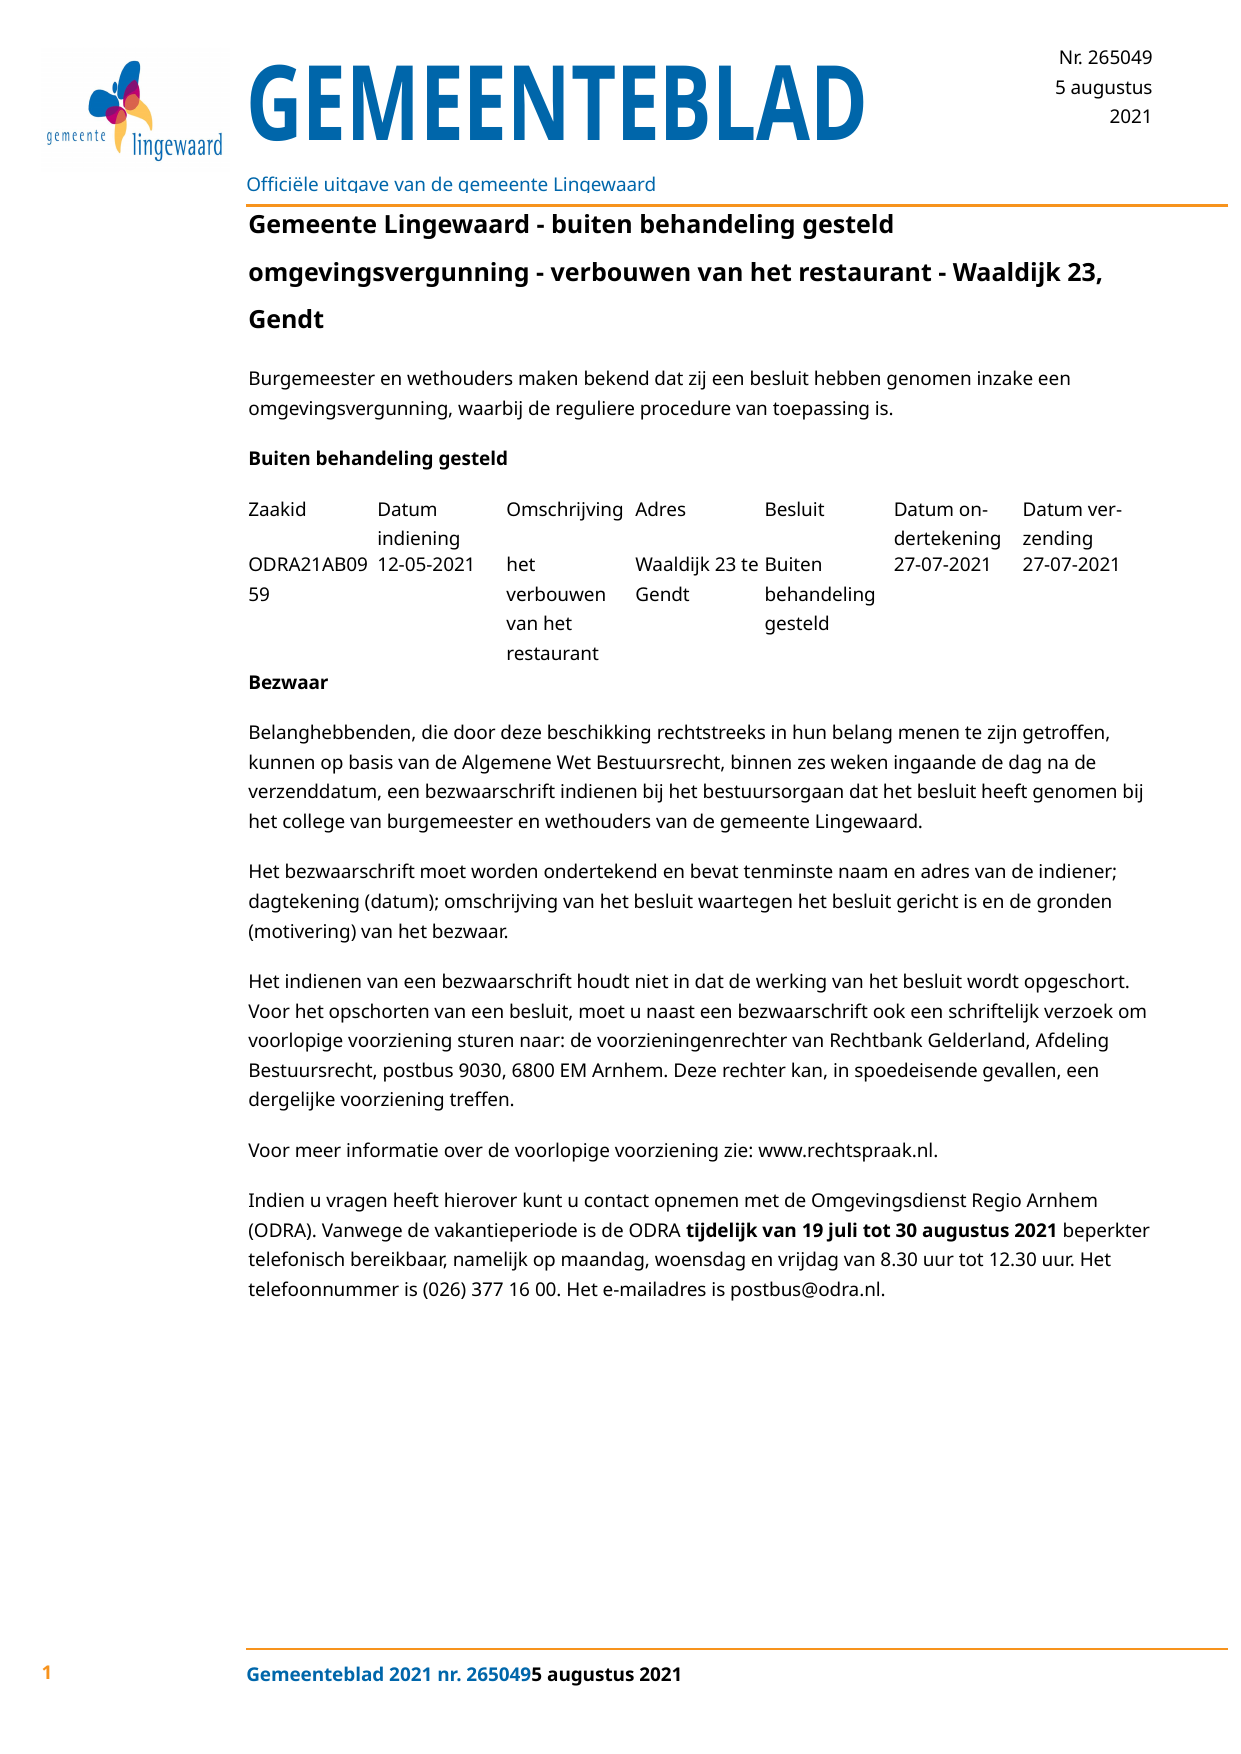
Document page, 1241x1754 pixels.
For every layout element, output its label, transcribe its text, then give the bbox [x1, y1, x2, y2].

picture [41, 47, 231, 172]
text Belanghebbenden, die door deze beschikking rechtstreeks in hun belang menen te zijn getroffen, kunnen op basis van de Algemene Wet Bestuursrecht, binnen zes weken ingaande de dag na de verzenddatum, een bezwaarschrift indienen bij het bestuursorgaan dat het besluit heeft genomen bij het college van burgemeester en wethouders van de gemeente Lingewaard. [248, 719, 1152, 834]
table_header Datum on-dertekening [894, 496, 1022, 551]
table_header Datum ver-zending [1023, 496, 1152, 551]
table_cell Buiten behandeling gesteld [764, 551, 893, 666]
table_cell ODRA21AB0959 [248, 551, 377, 666]
text Het indienen van een bezwaarschrift houdt niet in dat de werking van het besluit wordt opgeschort. Voor het opschorten van een besluit, moet u naast een bezwaarschrift ook een schriftelijk verzoek om voorlopige voorziening sturen naar: de voorzieningenrechter van Rechtbank Gelderland, Afdeling Bestuursrecht, postbus 9030, 6800 EM Arnhem. Deze rechter kan, in spoedeisende gevallen, een dergelijke voorziening treffen. [248, 968, 1152, 1112]
table_header Adres [635, 496, 764, 551]
table_header Datum indiening [377, 496, 506, 551]
text Gemeente Lingewaard - buiten behandeling gesteld omgevingsvergunning - verbouwen van het restaurant - Waaldijk 23, Gendt [248, 207, 1152, 336]
text Het bezwaarschrift moet worden ondertekend en bevat tenminste naam en adres van de indiener; dagtekening (datum); omschrijving van het besluit waartegen het besluit gericht is en de gronden (motivering) van het bezwaar. [248, 859, 1152, 943]
text Bezwaar [248, 669, 1152, 695]
table_header Zaakid [248, 496, 377, 551]
table_cell Waaldijk 23 te Gendt [635, 551, 764, 666]
text Buiten behandeling gesteld [248, 446, 1152, 471]
text Indien u vragen heeft hierover kunt u contact opnemen met de Omgevingsdienst Regio Arnhem (ODRA). Vanwege de vakantieperiode is de ODRA tijdelijk van 19 juli tot 30 augustus 2021 beperkter telefonisch bereikbaar, namelijk op maandag, woensdag en vrijdag van 8.30 uur tot 12.30 uur. Het telefoonnummer is (026) 377 16 00. Het e-mailadres is postbus@odra.nl. [248, 1187, 1152, 1302]
table_header Omschrijving [506, 496, 635, 551]
table_cell 27-07-2021 [1023, 551, 1152, 666]
text Voor meer informatie over de voorlopige voorziening zie: www.rechtspraak.nl. [248, 1137, 1152, 1163]
table_cell 12-05-2021 [377, 551, 506, 666]
table_header Besluit [764, 496, 893, 551]
table_cell het verbouwen van het restaurant [506, 551, 635, 666]
table_cell 27-07-2021 [894, 551, 1022, 666]
text Burgemeester en wethouders maken bekend dat zij een besluit hebben genomen inzake een omgevingsvergunning, waarbij de reguliere procedure van toepassing is. [248, 366, 1152, 421]
